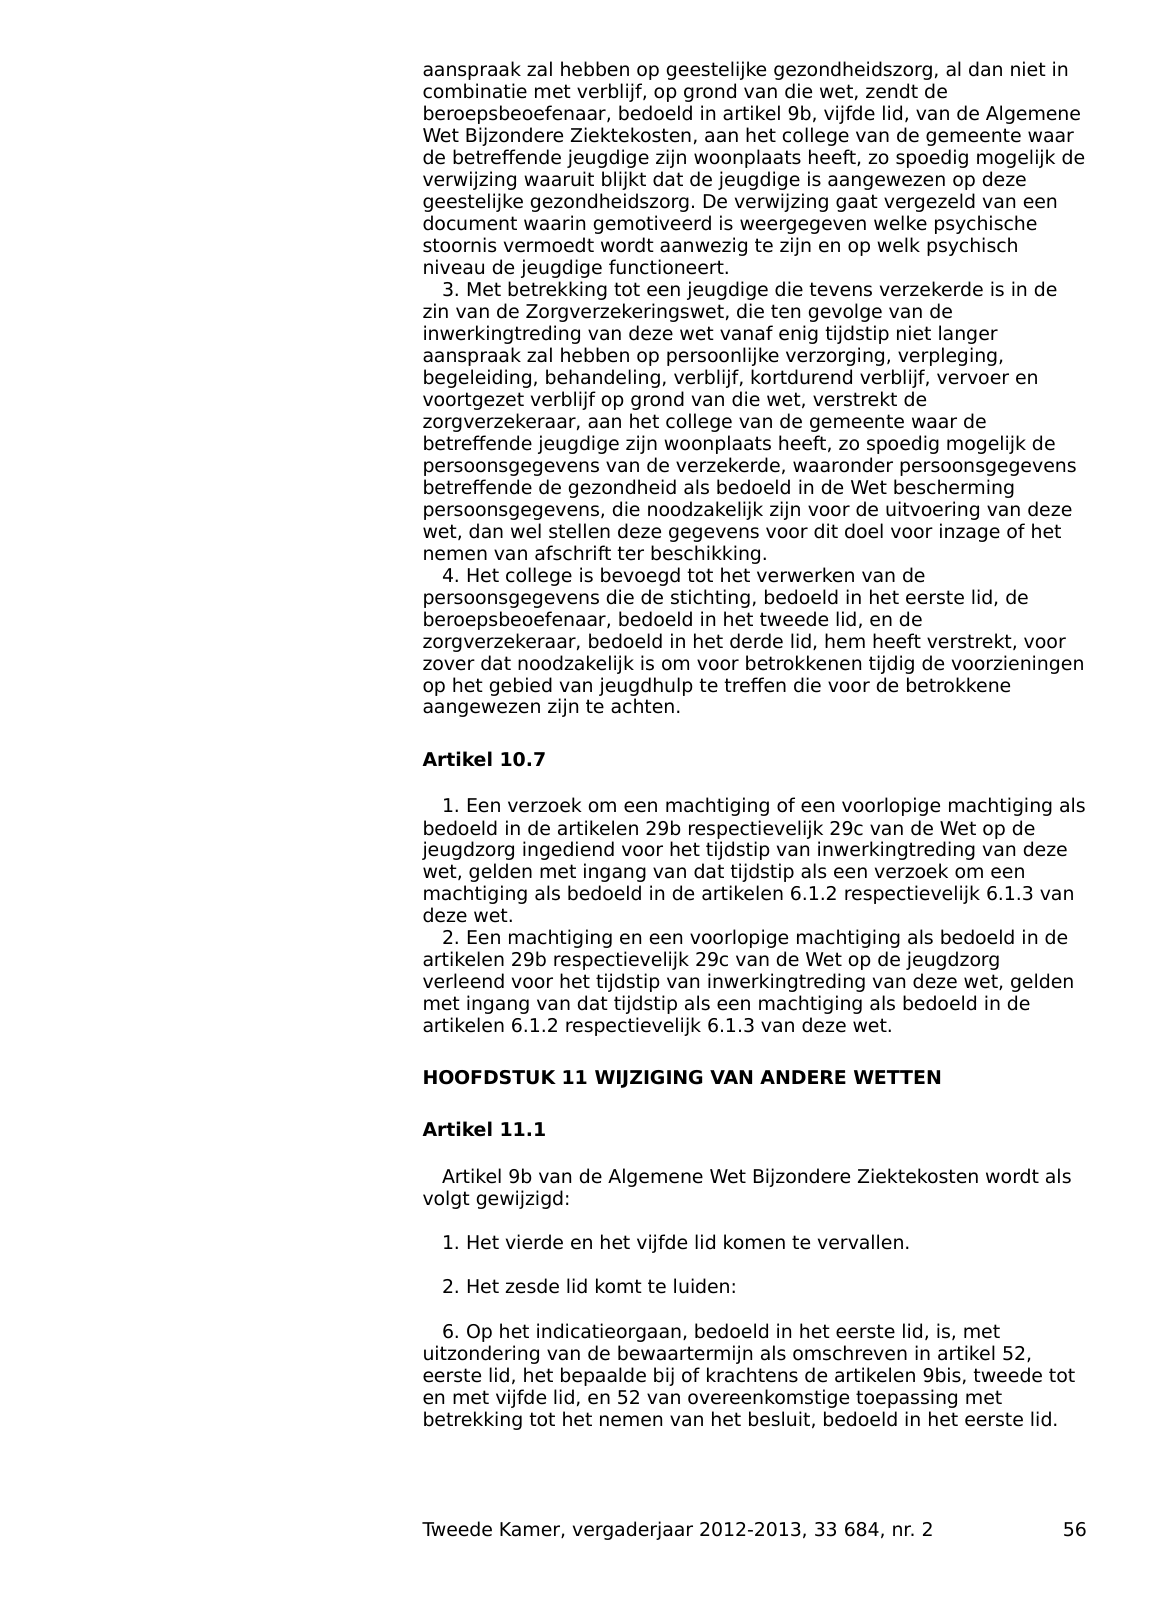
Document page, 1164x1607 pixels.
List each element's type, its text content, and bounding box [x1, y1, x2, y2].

subtitle Artikel 10.7 [422, 748, 1087, 770]
text 1. Het vierde en het vijfde lid komen te vervallen. [422, 1232, 1087, 1254]
text 4. Het college is bevoegd tot het verwerken van de persoonsgegevens die de stichting, bedoeld in het eerste lid, de beroepsbeoefenaar, bedoeld in het tweede lid, en de zorgverzekeraar, bedoeld in het derde lid, hem heeft verstrekt, voor zover dat noodzakelijk is om voor betrokkenen tijdig de voorzieningen op het gebied van jeugdhulp te treffen die voor de betrokkene aangewezen zijn te achten. [422, 564, 1087, 718]
subtitle HOOFDSTUK 11 WIJZIGING VAN ANDERE WETTEN [422, 1067, 1087, 1089]
text 2. Het zesde lid komt te luiden: [422, 1276, 1087, 1298]
subtitle Artikel 11.1 [422, 1119, 1087, 1141]
text 3. Met betrekking tot een jeugdige die tevens verzekerde is in de zin van de Zorgverzekeringswet, die ten gevolge van de inwerkingtreding van deze wet vanaf enig tijdstip niet langer aanspraak zal hebben op persoonlijke verzorging, verpleging, begeleiding, behandeling, verblijf, kortdurend verblijf, vervoer en voortgezet verblijf op grond van die wet, verstrekt de zorgverzekeraar, aan het college van de gemeente waar de betreffende jeugdige zijn woonplaats heeft, zo spoedig mogelijk de persoonsgegevens van de verzekerde, waaronder persoonsgegevens betreffende de gezondheid als bedoeld in de Wet bescherming persoonsgegevens, die noodzakelijk zijn voor de uitvoering van deze wet, dan wel stellen deze gegevens voor dit doel voor inzage of het nemen van afschrift ter beschikking. [422, 279, 1087, 564]
text 1. Een verzoek om een machtiging of een voorlopige machtiging als bedoeld in de artikelen 29b respectievelijk 29c van de Wet op de jeugdzorg ingediend voor het tijdstip van inwerkingtreding van deze wet, gelden met ingang van dat tijdstip als een verzoek om een machtiging als bedoeld in de artikelen 6.1.2 respectievelijk 6.1.3 van deze wet. [422, 795, 1087, 927]
text aanspraak zal hebben op geestelijke gezondheidszorg, al dan niet in combinatie met verblijf, op grond van die wet, zendt de beroepsbeoefenaar, bedoeld in artikel 9b, vijfde lid, van de Algemene Wet Bijzondere Ziektekosten, aan het college van de gemeente waar de betreffende jeugdige zijn woonplaats heeft, zo spoedig mogelijk de verwijzing waaruit blijkt dat de jeugdige is aangewezen op deze geestelijke gezondheidszorg. De verwijzing gaat vergezeld van een document waarin gemotiveerd is weergegeven welke psychische stoornis vermoedt wordt aanwezig te zijn en op welk psychisch niveau de jeugdige functioneert. [422, 59, 1087, 279]
text 6. Op het indicatieorgaan, bedoeld in het eerste lid, is, met uitzondering van de bewaartermijn als omschreven in artikel 52, eerste lid, het bepaalde bij of krachtens de artikelen 9bis, tweede tot en met vijfde lid, en 52 van overeenkomstige toepassing met betrekking tot het nemen van het besluit, bedoeld in het eerste lid. [422, 1321, 1087, 1431]
text Artikel 9b van de Algemene Wet Bijzondere Ziektekosten wordt als volgt gewijzigd: [422, 1166, 1087, 1210]
text 2. Een machtiging en een voorlopige machtiging als bedoeld in de artikelen 29b respectievelijk 29c van de Wet op de jeugdzorg verleend voor het tijdstip van inwerkingtreding van deze wet, gelden met ingang van dat tijdstip als een machtiging als bedoeld in de artikelen 6.1.2 respectievelijk 6.1.3 van deze wet. [422, 927, 1087, 1037]
